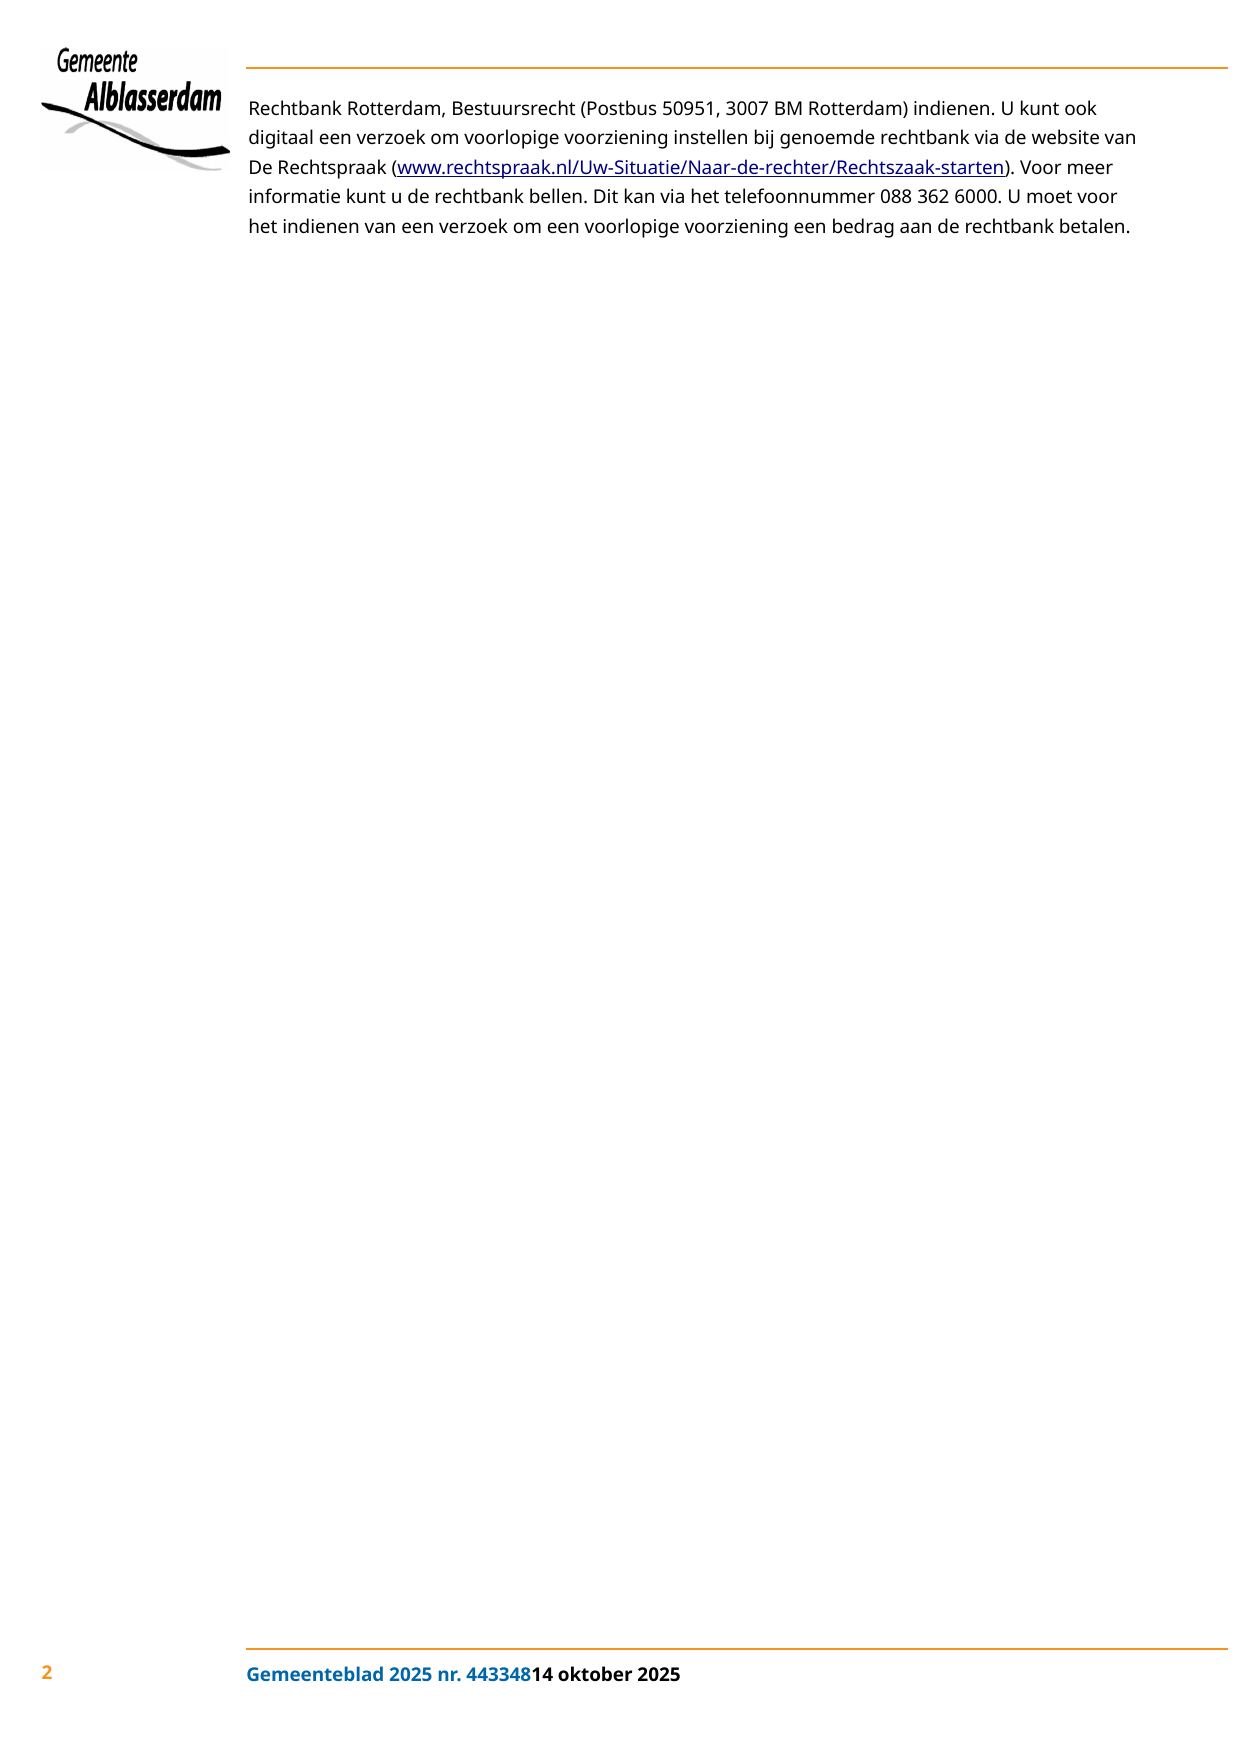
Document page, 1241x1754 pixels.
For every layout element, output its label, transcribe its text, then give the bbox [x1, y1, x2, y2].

picture [41, 47, 231, 172]
text Rechtbank Rotterdam, Bestuursrecht (Postbus 50951, 3007 BM Rotterdam) indienen. U kunt ook digitaal een verzoek om voorlopige voorziening instellen bij genoemde rechtbank via de website van De Rechtspraak (www.rechtspraak.nl/Uw-Situatie/Naar-de-rechter/Rechtszaak-starten). Voor meer informatie kunt u de rechtbank bellen. Dit kan via het telefoonnummer 088 362 6000. U moet voor het indienen van een verzoek om een voorlopige voorziening een bedrag aan de rechtbank betalen. [248, 95, 1152, 239]
